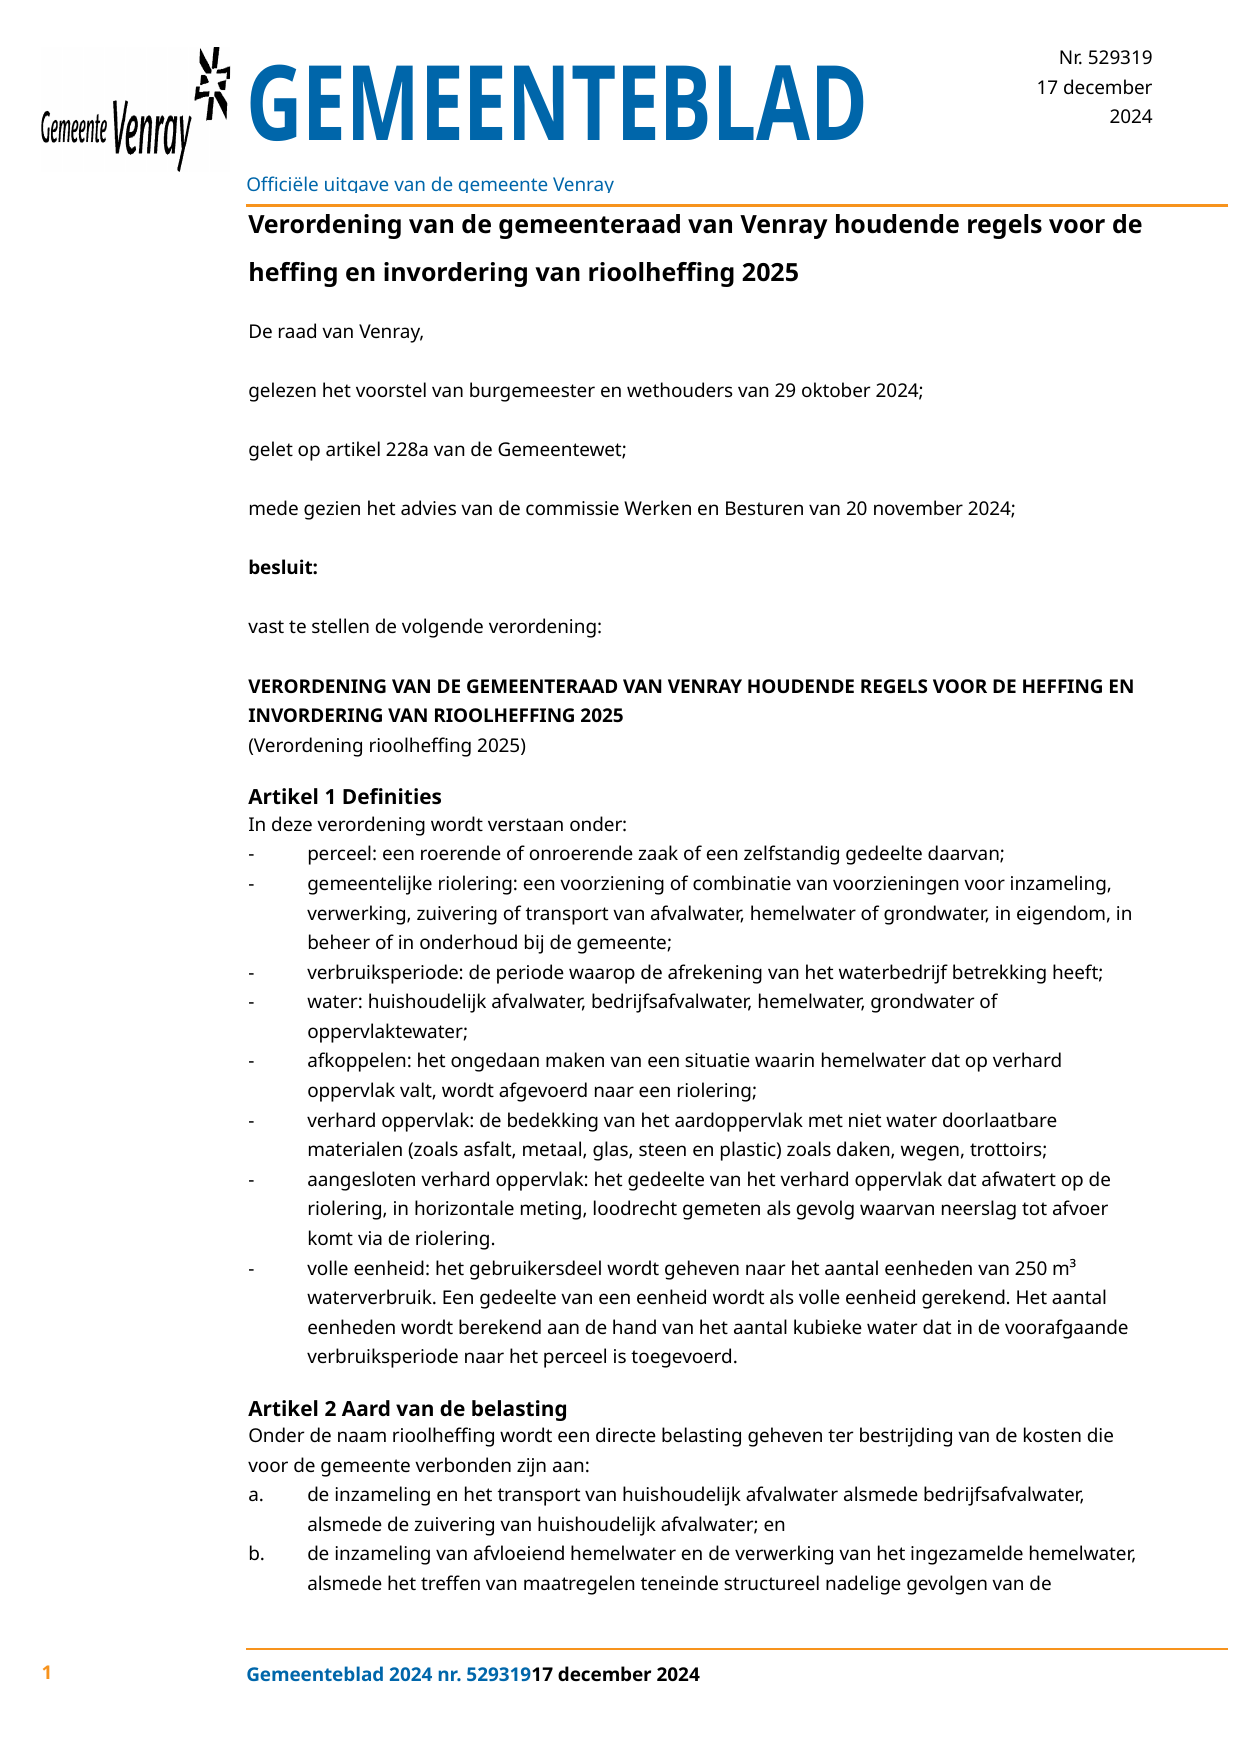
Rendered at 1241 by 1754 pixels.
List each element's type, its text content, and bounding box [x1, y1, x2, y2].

list aangesloten verhard oppervlak: het gedeelte van het verhard oppervlak dat afwatert op de riolering, in horizontale meting, loodrecht gemeten als gevolg waarvan neerslag tot afvoer komt via de riolering. [248, 1166, 1152, 1251]
text In deze verordening wordt verstaan onder: [248, 811, 1152, 837]
list perceel: een roerende of onroerende zaak of een zelfstandig gedeelte daarvan; [248, 841, 1152, 866]
list volle eenheid: het gebruikersdeel wordt geheven naar het aantal eenheden van 250 m³ waterverbruik. Een gedeelte van een eenheid wordt als volle eenheid gerekend. Het aantal eenheden wordt berekend aan de hand van het aantal kubieke water dat in de voorafgaande verbruiksperiode naar het perceel is toegevoerd. [248, 1255, 1152, 1369]
text gelet op artikel 228a van de Gemeentewet; [248, 436, 1152, 462]
list water: huishoudelijk afvalwater, bedrijfsafvalwater, hemelwater, grondwater of oppervlaktewater; [248, 988, 1152, 1044]
text mede gezien het advies van de commissie Werken en Besturen van 20 november 2024; [248, 495, 1152, 521]
list gemeentelijke riolering: een voorziening of combinatie van voorzieningen voor inzameling, verwerking, zuivering of transport van afvalwater, hemelwater of grondwater, in eigendom, in beheer of in onderhoud bij de gemeente; [248, 870, 1152, 955]
text Verordening van de gemeenteraad van Venray houdende regels voor de heffing en invordering van rioolheffing 2025 [248, 207, 1152, 288]
text vast te stellen de volgende verordening: [248, 614, 1152, 639]
text VERORDENING VAN DE GEMEENTERAAD VAN VENRAY HOUDENDE REGELS VOOR DE HEFFING EN INVORDERING VAN RIOOLHEFFING 2025 [248, 673, 1152, 728]
text Artikel 1 Definities [248, 782, 1152, 811]
list verhard oppervlak: de bedekking van het aardoppervlak met niet water doorlaatbare materialen (zoals asfalt, metaal, glas, steen en plastic) zoals daken, wegen, trottoirs; [248, 1107, 1152, 1162]
text (Verordening rioolheffing 2025) [248, 732, 1152, 758]
list de inzameling van afvloeiend hemelwater en de verwerking van het ingezamelde hemelwater, alsmede het treffen van maatregelen teneinde structureel nadelige gevolgen van de [248, 1541, 1152, 1596]
text gelezen het voorstel van burgemeester en wethouders van 29 oktober 2024; [248, 377, 1152, 403]
text Onder de naam rioolheffing wordt een directe belasting geheven ter bestrijding van de kosten die voor de gemeente verbonden zijn aan: [248, 1422, 1152, 1478]
list de inzameling en het transport van huishoudelijk afvalwater alsmede bedrijfsafvalwater, alsmede de zuivering van huishoudelijk afvalwater; en [248, 1481, 1152, 1537]
text De raad van Venray, [248, 318, 1152, 344]
list afkoppelen: het ongedaan maken van een situatie waarin hemelwater dat op verhard oppervlak valt, wordt afgevoerd naar een riolering; [248, 1048, 1152, 1103]
text besluit: [248, 554, 1152, 580]
list verbruiksperiode: de periode waarop de afrekening van het waterbedrijf betrekking heeft; [248, 959, 1152, 984]
picture [41, 47, 231, 172]
text Artikel 2 Aard van de belasting [248, 1394, 1152, 1422]
